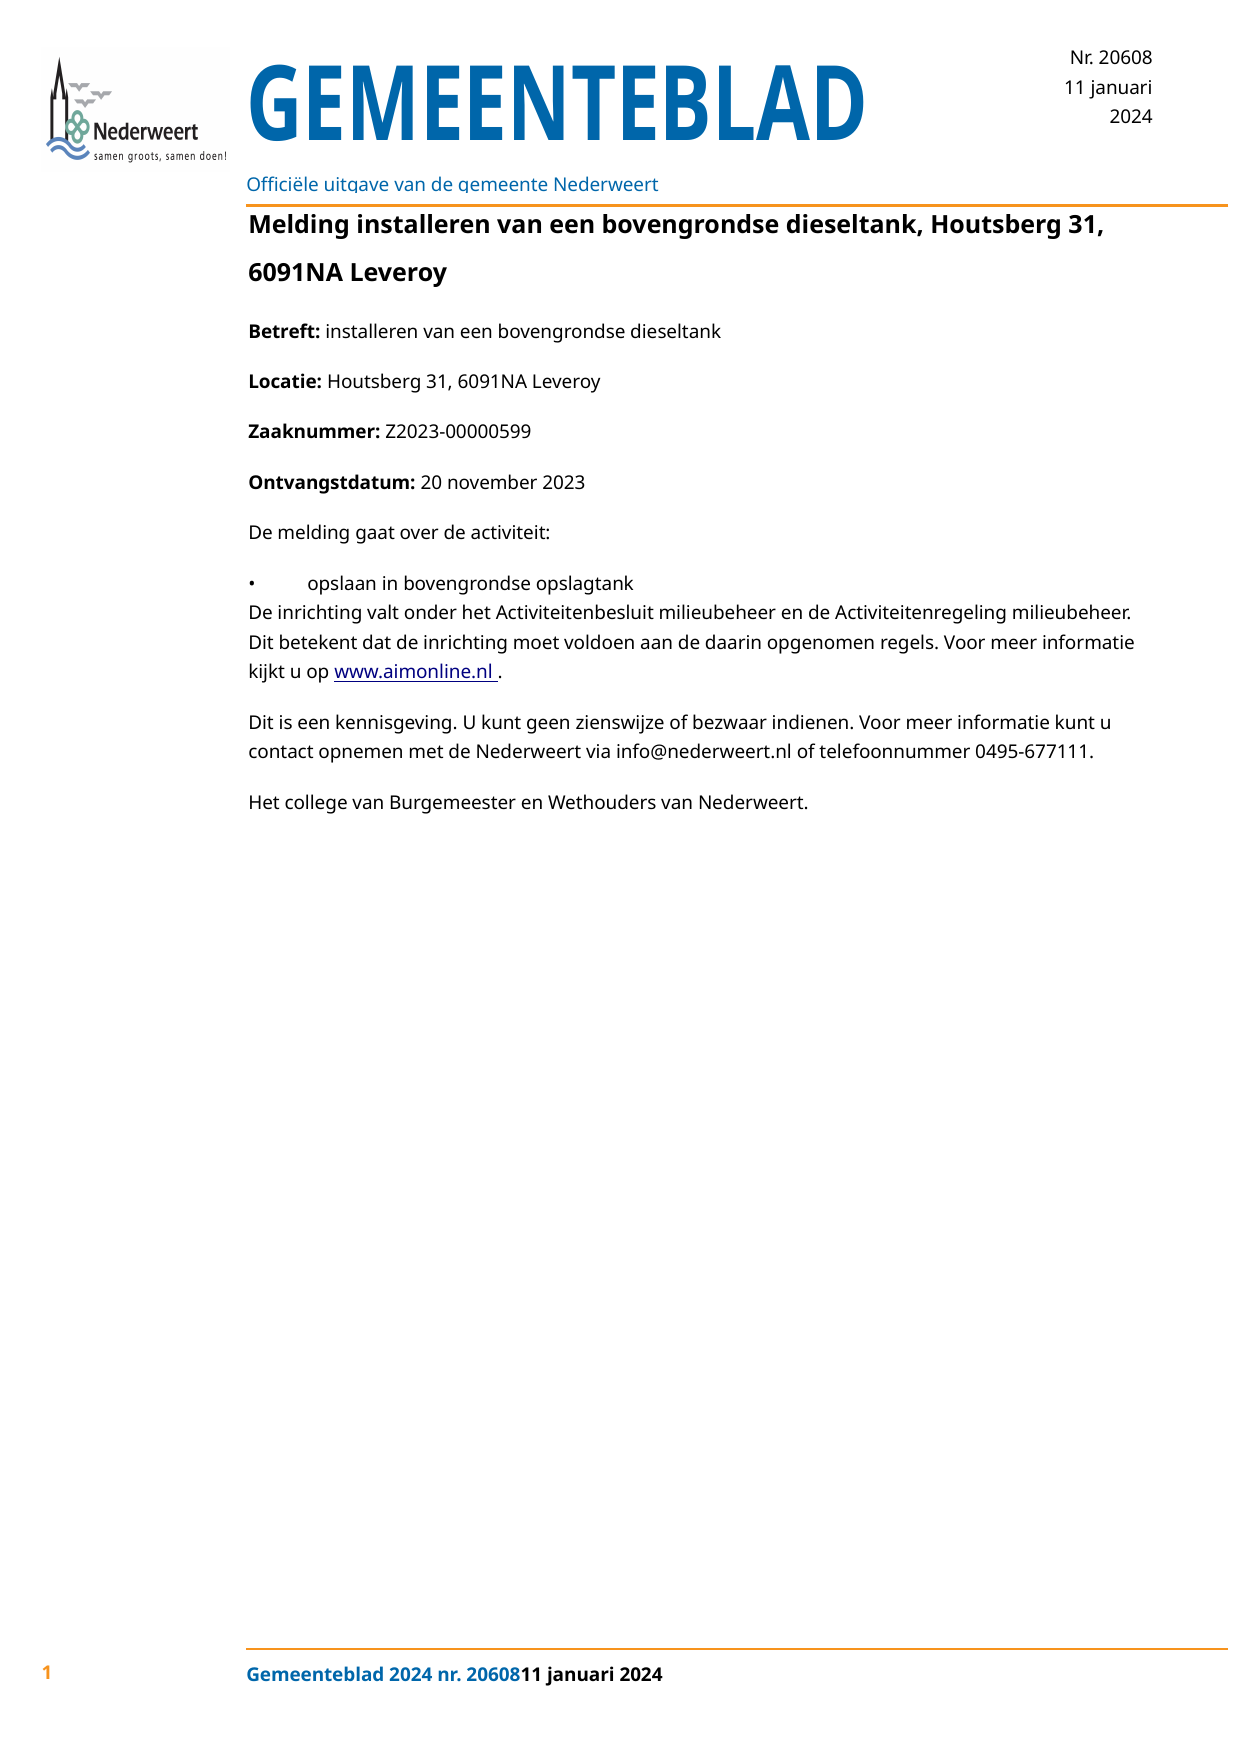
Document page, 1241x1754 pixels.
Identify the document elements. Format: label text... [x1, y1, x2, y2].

picture [41, 47, 231, 172]
text Het college van Burgemeester en Wethouders van Nederweert. [248, 789, 1152, 815]
text Dit is een kennisgeving. U kunt geen zienswijze of bezwaar indienen. Voor meer informatie kunt u contact opnemen met de Nederweert via info@nederweert.nl of telefoonnummer 0495-677111. [248, 709, 1152, 764]
text Ontvangstdatum: 20 november 2023 [248, 469, 1152, 495]
text De inrichting valt onder het Activiteitenbesluit milieubeheer en de Activiteitenregeling milieubeheer. Dit betekent dat de inrichting moet voldoen aan de daarin opgenomen regels. Voor meer informatie kijkt u op www.aimonline.nl . [248, 599, 1152, 684]
list opslaan in bovengrondse opslagtank [248, 570, 1152, 596]
text Betreft: installeren van een bovengrondse dieseltank [248, 318, 1152, 344]
text Zaaknummer: Z2023-00000599 [248, 419, 1152, 444]
text Melding installeren van een bovengrondse dieseltank, Houtsberg 31, 6091NA Leveroy [248, 207, 1152, 288]
text De melding gaat over de activiteit: [248, 519, 1152, 545]
text Locatie: Houtsberg 31, 6091NA Leveroy [248, 368, 1152, 394]
